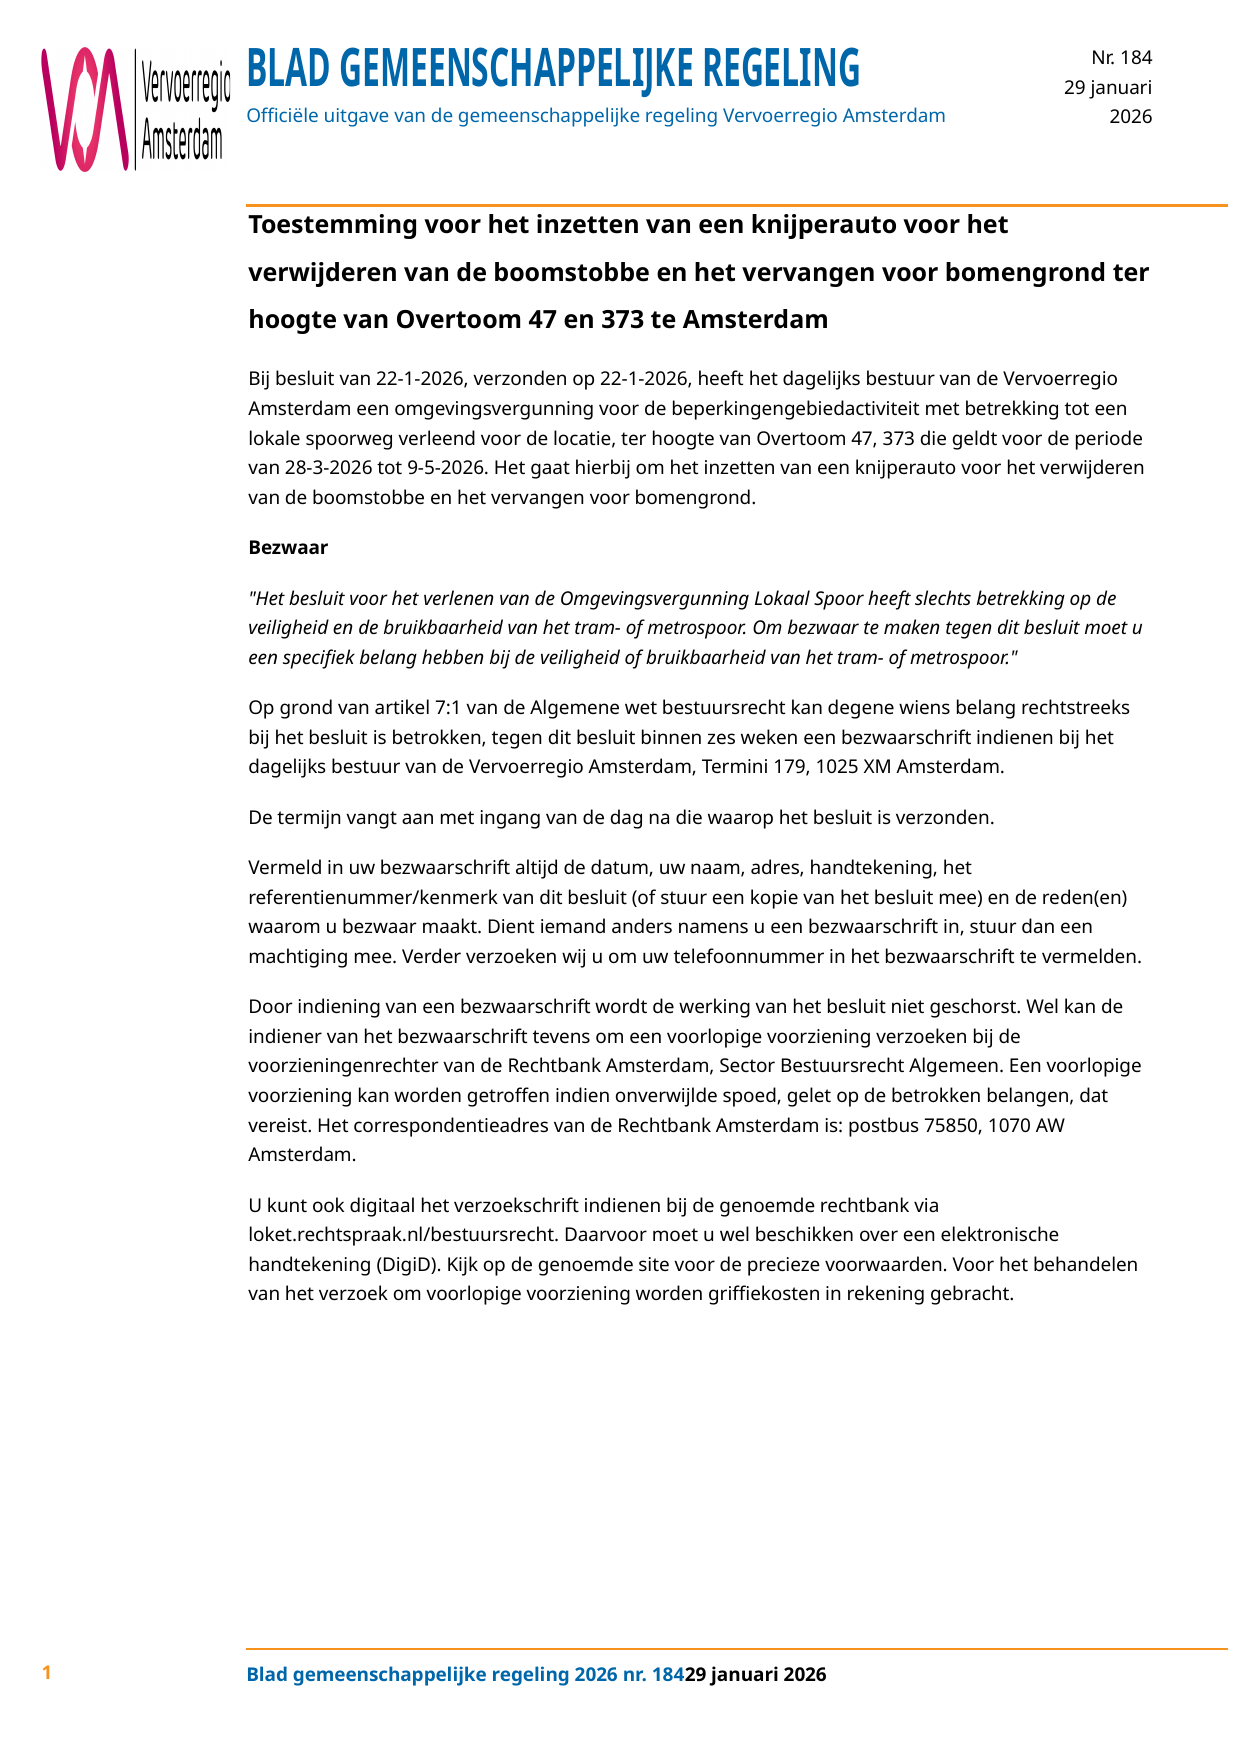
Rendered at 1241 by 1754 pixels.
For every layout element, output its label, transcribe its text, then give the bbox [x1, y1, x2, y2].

text Bezwaar [248, 534, 1152, 560]
picture [41, 47, 231, 172]
text Bij besluit van 22-1-2026, verzonden op 22-1-2026, heeft het dagelijks bestuur van de Vervoerregio Amsterdam een omgevingsvergunning voor de beperkingengebiedactiviteit met betrekking tot een lokale spoorweg verleend voor de locatie, ter hoogte van Overtoom 47, 373 die geldt voor de periode van 28-3-2026 tot 9-5-2026. Het gaat hierbij om het inzetten van een knijperauto voor het verwijderen van de boomstobbe en het vervangen voor bomengrond. [248, 366, 1152, 509]
text Op grond van artikel 7:1 van de Algemene wet bestuursrecht kan degene wiens belang rechtstreeks bij het besluit is betrokken, tegen dit besluit binnen zes weken een bezwaarschrift indienen bij het dagelijks bestuur van de Vervoerregio Amsterdam, Termini 179, 1025 XM Amsterdam. [248, 694, 1152, 779]
text De termijn vangt aan met ingang van de dag na die waarop het besluit is verzonden. [248, 804, 1152, 829]
text Vermeld in uw bezwaarschrift altijd de datum, uw naam, adres, handtekening, het referentienummer/kenmerk van dit besluit (of stuur een kopie van het besluit mee) en de reden(en) waarom u bezwaar maakt. Dient iemand anders namens u een bezwaarschrift in, stuur dan een machtiging mee. Verder verzoeken wij u om uw telefoonnummer in het bezwaarschrift te vermelden. [248, 854, 1152, 969]
text Door indiening van een bezwaarschrift wordt de werking van het besluit niet geschorst. Wel kan de indiener van het bezwaarschrift tevens om een voorlopige voorziening verzoeken bij de voorzieningenrechter van de Rechtbank Amsterdam, Sector Bestuursrecht Algemeen. Een voorlopige voorziening kan worden getroffen indien onverwijlde spoed, gelet op de betrokken belangen, dat vereist. Het correspondentieadres van de Rechtbank Amsterdam is: postbus 75850, 1070 AW Amsterdam. [248, 993, 1152, 1167]
text U kunt ook digitaal het verzoekschrift indienen bij de genoemde rechtbank via loket.rechtspraak.nl/bestuursrecht. Daarvoor moet u wel beschikken over een elektronische handtekening (DigiD). Kijk op de genoemde site voor de precieze voorwaarden. Voor het behandelen van het verzoek om voorlopige voorziening worden griffiekosten in rekening gebracht. [248, 1192, 1152, 1306]
text "Het besluit voor het verlenen van de Omgevingsvergunning Lokaal Spoor heeft slechts betrekking op de veiligheid en de bruikbaarheid van het tram- of metrospoor. Om bezwaar te maken tegen dit besluit moet u een specifiek belang hebben bij de veiligheid of bruikbaarheid van het tram- of metrospoor." [248, 585, 1152, 669]
text Toestemming voor het inzetten van een knijperauto voor het verwijderen van de boomstobbe en het vervangen voor bomengrond ter hoogte van Overtoom 47 en 373 te Amsterdam [248, 207, 1152, 336]
